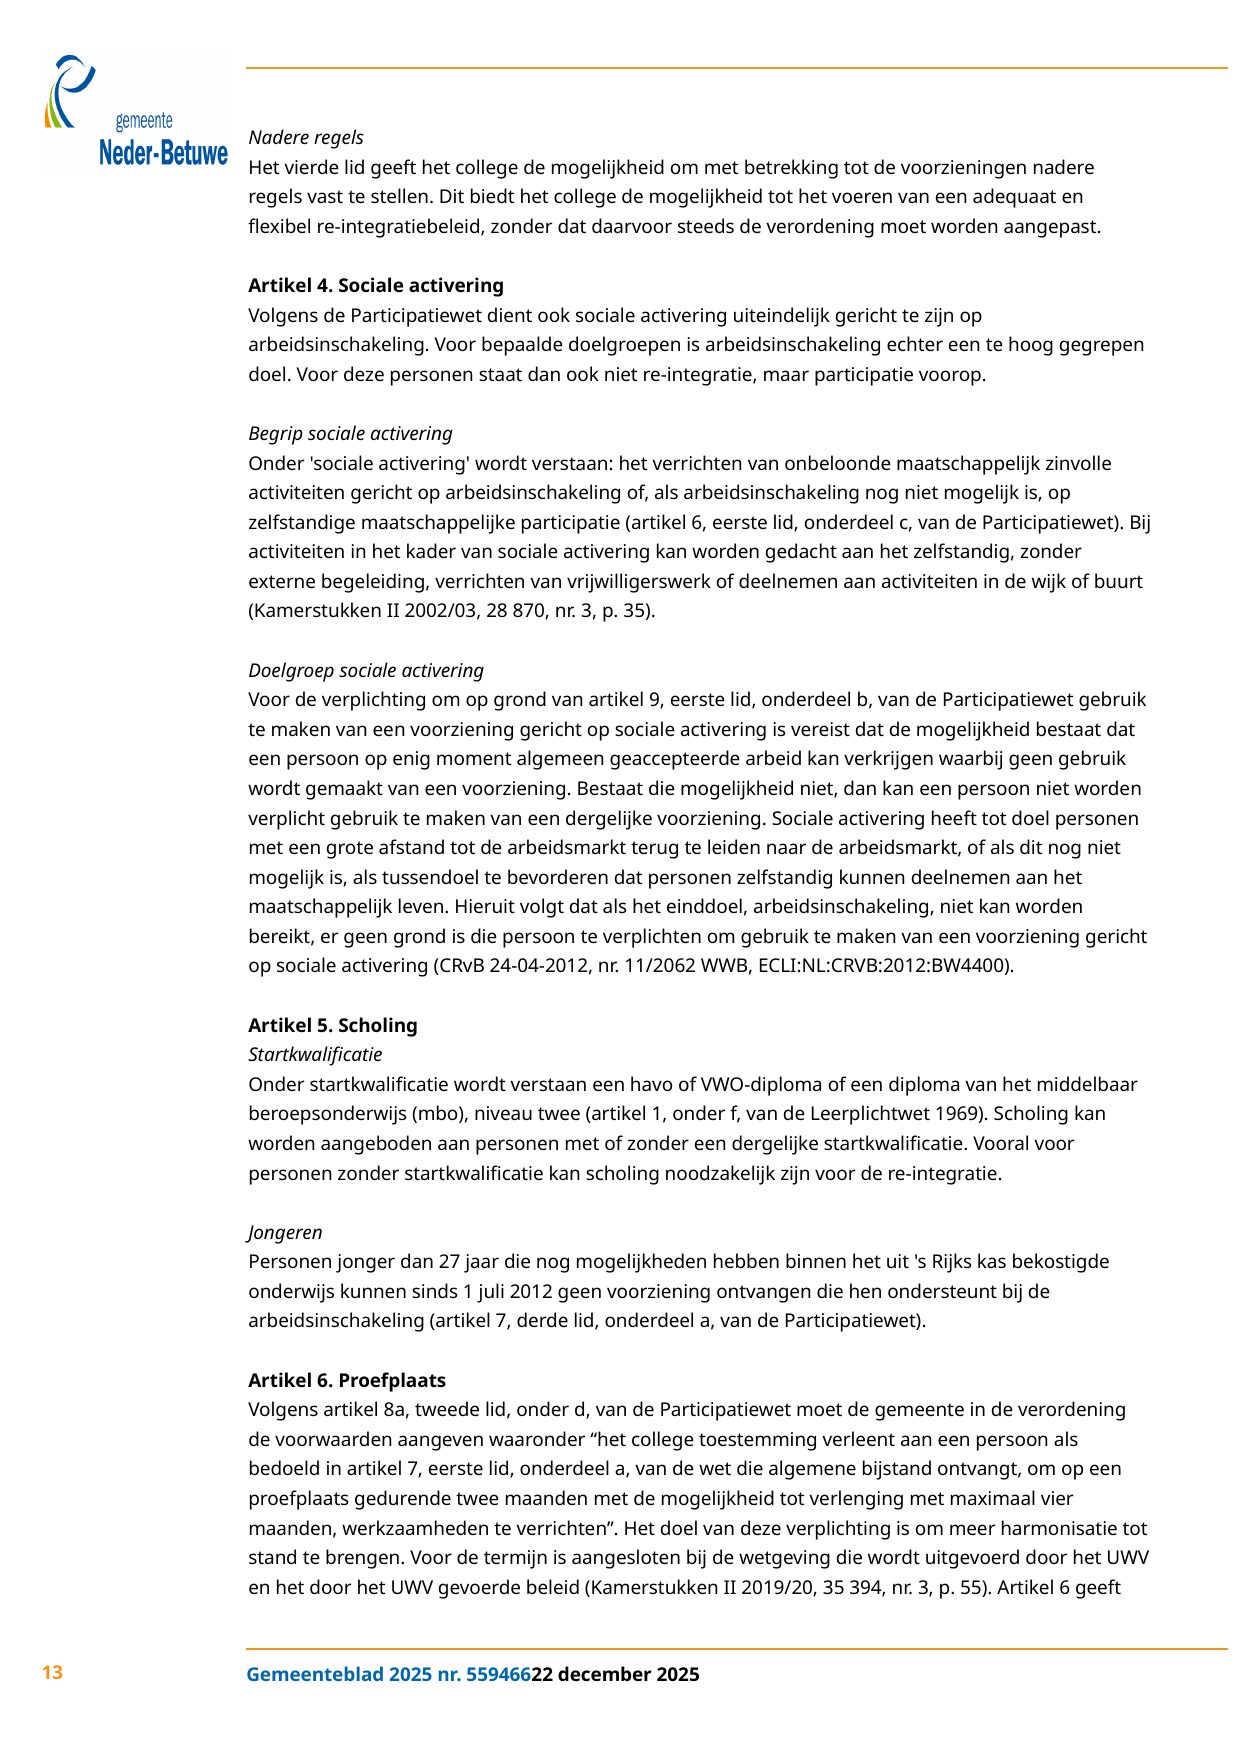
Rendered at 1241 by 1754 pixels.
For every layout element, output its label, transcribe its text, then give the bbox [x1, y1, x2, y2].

picture [41, 47, 231, 172]
text Doelgroep sociale activering [248, 657, 1152, 683]
text Volgens de Participatiewet dient ook sociale activering uiteindelijk gericht te zijn op arbeidsinschakeling. Voor bepaalde doelgroepen is arbeidsinschakeling echter een te hoog gegrepen doel. Voor deze personen staat dan ook niet re-integratie, maar participatie voorop. [248, 302, 1152, 387]
text Startkwalificatie [248, 1041, 1152, 1067]
text Artikel 6. Proefplaats [248, 1367, 1152, 1393]
text Voor de verplichting om op grond van artikel 9, eerste lid, onderdeel b, van de Participatiewet gebruik te maken van een voorziening gericht op sociale activering is vereist dat de mogelijkheid bestaat dat een persoon op enig moment algemeen geaccepteerde arbeid kan verkrijgen waarbij geen gebruik wordt gemaakt van een voorziening. Bestaat die mogelijkheid niet, dan kan een persoon niet worden verplicht gebruik te maken van een dergelijke voorziening. Sociale activering heeft tot doel personen met een grote afstand tot de arbeidsmarkt terug te leiden naar de arbeidsmarkt, of als dit nog niet mogelijk is, als tussendoel te bevorderen dat personen zelfstandig kunnen deelnemen aan het maatschappelijk leven. Hieruit volgt dat als het einddoel, arbeidsinschakeling, niet kan worden bereikt, er geen grond is die persoon te verplichten om gebruik te maken van een voorziening gericht op sociale activering (CRvB 24-04-2012, nr. 11/2062 WWB, ECLI:NL:CRVB:2012:BW4400). [248, 686, 1152, 978]
text Artikel 4. Sociale activering [248, 272, 1152, 298]
text Begrip sociale activering [248, 420, 1152, 446]
text Onder startkwalificatie wordt verstaan een havo of VWO-diploma of een diploma van het middelbaar beroepsonderwijs (mbo), niveau twee (artikel 1, onder f, van de Leerplichtwet 1969). Scholing kan worden aangeboden aan personen met of zonder een dergelijke startkwalificatie. Vooral voor personen zonder startkwalificatie kan scholing noodzakelijk zijn voor de re-integratie. [248, 1071, 1152, 1186]
text Artikel 5. Scholing [248, 1012, 1152, 1038]
text Nadere regels [248, 124, 1152, 150]
text Onder 'sociale activering' wordt verstaan: het verrichten van onbeloonde maatschappelijk zinvolle activiteiten gericht op arbeidsinschakeling of, als arbeidsinschakeling nog niet mogelijk is, op zelfstandige maatschappelijke participatie (artikel 6, eerste lid, onderdeel c, van de Participatiewet). Bij activiteiten in het kader van sociale activering kan worden gedacht aan het zelfstandig, zonder externe begeleiding, verrichten van vrijwilligerswerk of deelnemen aan activiteiten in de wijk of buurt (Kamerstukken II 2002/03, 28 870, nr. 3, p. 35). [248, 450, 1152, 623]
text Jongeren [248, 1219, 1152, 1245]
text Personen jonger dan 27 jaar die nog mogelijkheden hebben binnen het uit 's Rijks kas bekostigde onderwijs kunnen sinds 1 juli 2012 geen voorziening ontvangen die hen ondersteunt bij de arbeidsinschakeling (artikel 7, derde lid, onderdeel a, van de Participatiewet). [248, 1248, 1152, 1333]
text Volgens artikel 8a, tweede lid, onder d, van de Participatiewet moet de gemeente in de verordening de voorwaarden aangeven waaronder “het college toestemming verleent aan een persoon als bedoeld in artikel 7, eerste lid, onderdeel a, van de wet die algemene bijstand ontvangt, om op een proefplaats gedurende twee maanden met de mogelijkheid tot verlenging met maximaal vier maanden, werkzaamheden te verrichten”. Het doel van deze verplichting is om meer harmonisatie tot stand te brengen. Voor de termijn is aangesloten bij de wetgeving die wordt uitgevoerd door het UWV en het door het UWV gevoerde beleid (Kamerstukken II 2019/20, 35 394, nr. 3, p. 55). Artikel 6 geeft [248, 1396, 1152, 1600]
text Het vierde lid geeft het college de mogelijkheid om met betrekking tot de voorzieningen nadere regels vast te stellen. Dit biedt het college de mogelijkheid tot het voeren van een adequaat en flexibel re-integratiebeleid, zonder dat daarvoor steeds de verordening moet worden aangepast. [248, 154, 1152, 239]
